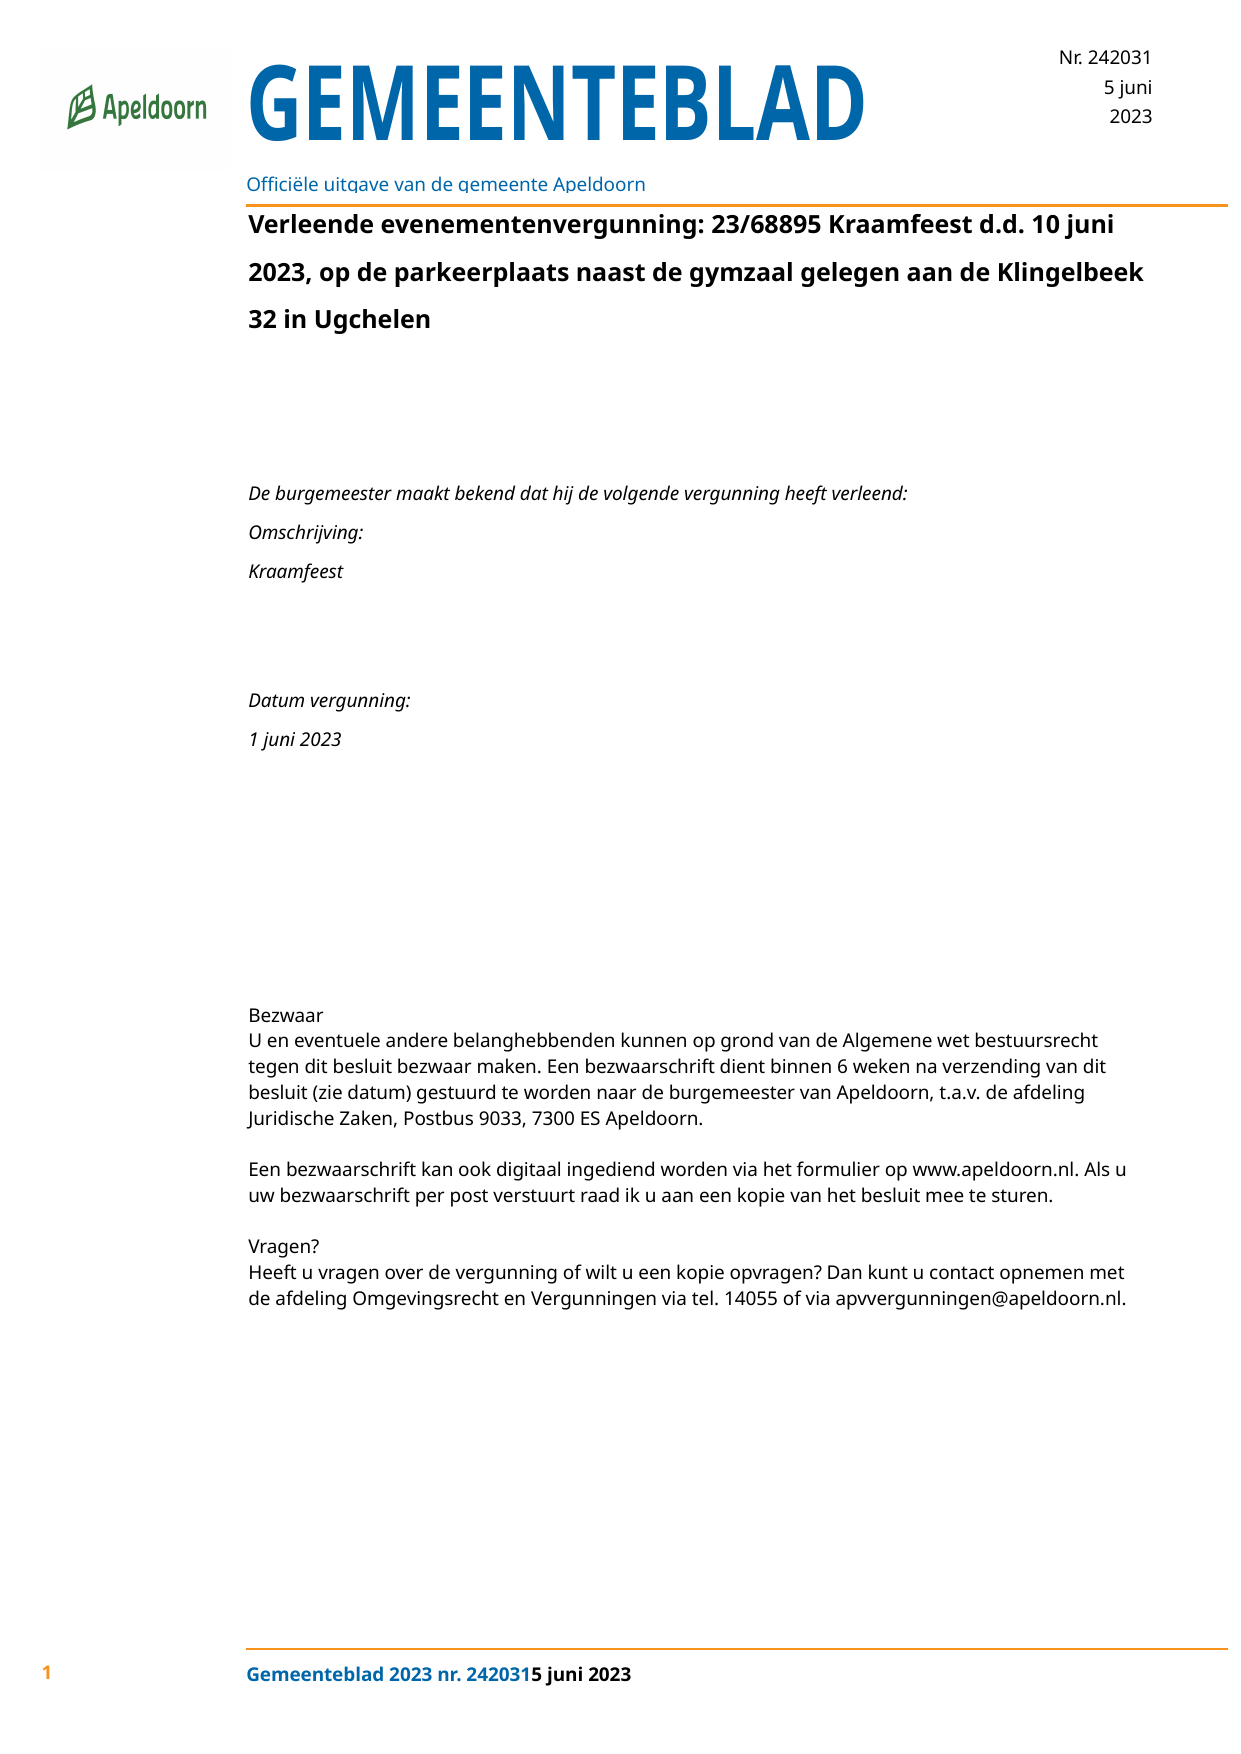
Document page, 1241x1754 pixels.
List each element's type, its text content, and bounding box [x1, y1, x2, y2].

text 1 juni 2023 [248, 727, 1152, 752]
text Datum vergunning: [248, 687, 1152, 713]
text Vragen? [248, 1233, 1152, 1259]
text Verleende evenementenvergunning: 23/68895 Kraamfeest d.d. 10 juni 2023, op de parkeerplaats naast de gymzaal gelegen aan de Klingelbeek 32 in Ugchelen [248, 207, 1152, 336]
picture [41, 47, 231, 172]
text Kraamfeest [248, 558, 1152, 584]
text Heeft u vragen over de vergunning of wilt u een kopie opvragen? Dan kunt u contact opnemen met de afdeling Omgevingsrecht en Vergunningen via tel. 14055 of via apvvergunningen@apeldoorn.nl. [248, 1259, 1152, 1311]
text U en eventuele andere belanghebbenden kunnen op grond van de Algemene wet bestuursrecht tegen dit besluit bezwaar maken. Een bezwaarschrift dient binnen 6 weken na verzending van dit besluit (zie datum) gestuurd te worden naar de burgemeester van Apeldoorn, t.a.v. de afdeling Juridische Zaken, Postbus 9033, 7300 ES Apeldoorn. [248, 1028, 1152, 1131]
text Een bezwaarschrift kan ook digitaal ingediend worden via het formulier op www.apeldoorn.nl. Als u uw bezwaarschrift per post verstuurt raad ik u aan een kopie van het besluit mee te sturen. [248, 1156, 1152, 1208]
text Bezwaar [248, 1002, 1152, 1028]
text Omschrijving: [248, 519, 1152, 545]
text De burgemeester maakt bekend dat hij de volgende vergunning heeft verleend: [248, 480, 1152, 506]
